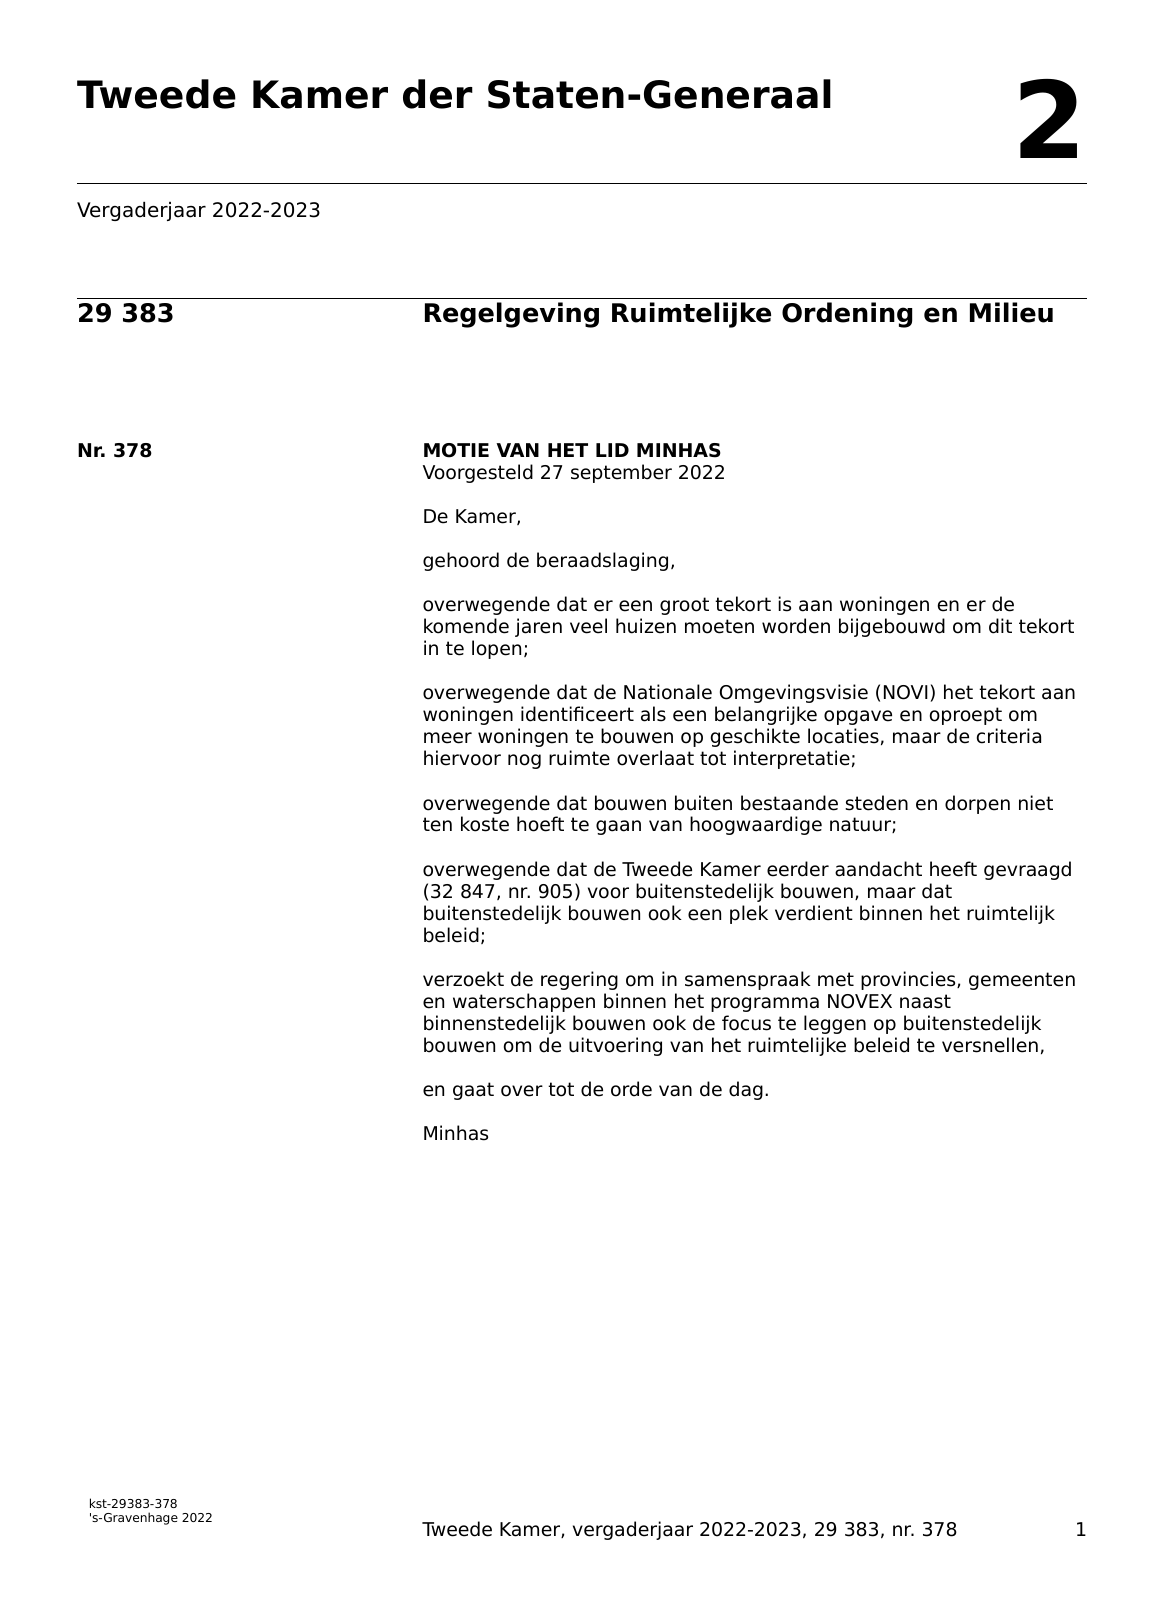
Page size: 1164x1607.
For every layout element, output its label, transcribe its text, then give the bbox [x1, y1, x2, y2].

subtitle 29 383 Regelgeving Ruimtelijke Ordening en Milieu [77, 299, 1087, 329]
text 's-Gravenhage 2022 [88, 1511, 323, 1525]
text overwegende dat er een groot tekort is aan woningen en er de komende jaren veel huizen moeten worden bijgebouwd om dit tekort in te lopen; [422, 594, 1087, 660]
text overwegende dat de Tweede Kamer eerder aandacht heeft gevraagd (32 847, nr. 905) voor buitenstedelijk bouwen, maar dat buitenstedelijk bouwen ook een plek verdient binnen het ruimtelijk beleid; [422, 858, 1087, 946]
text gehoord de beraadslaging, [422, 550, 1087, 572]
table_header Tweede Kamer der Staten-Generaal [77, 59, 886, 183]
text overwegende dat de Nationale Omgevingsvisie (NOVI) het tekort aan woningen identificeert als een belangrijke opgave en oproept om meer woningen te bouwen op geschikte locaties, maar de criteria hiervoor nog ruimte overlaat tot interpretatie; [422, 682, 1087, 770]
text Voorgesteld 27 september 2022 [422, 462, 1087, 484]
text Minhas [422, 1123, 1087, 1145]
table_header 2 [886, 59, 1087, 183]
table_cell Vergaderjaar 2022-2023 [77, 184, 1087, 298]
text kst-29383-378 [88, 1497, 323, 1511]
subtitle Nr. 378 MOTIE VAN HET LID MINHAS [77, 440, 1087, 462]
text overwegende dat bouwen buiten bestaande steden en dorpen niet ten koste hoeft te gaan van hoogwaardige natuur; [422, 792, 1087, 836]
text en gaat over tot de orde van de dag. [422, 1079, 1087, 1101]
text verzoekt de regering om in samenspraak met provincies, gemeenten en waterschappen binnen het programma NOVEX naast binnenstedelijk bouwen ook de focus te leggen op buitenstedelijk bouwen om de uitvoering van het ruimtelijke beleid te versnellen, [422, 969, 1087, 1057]
text De Kamer, [422, 506, 1087, 528]
